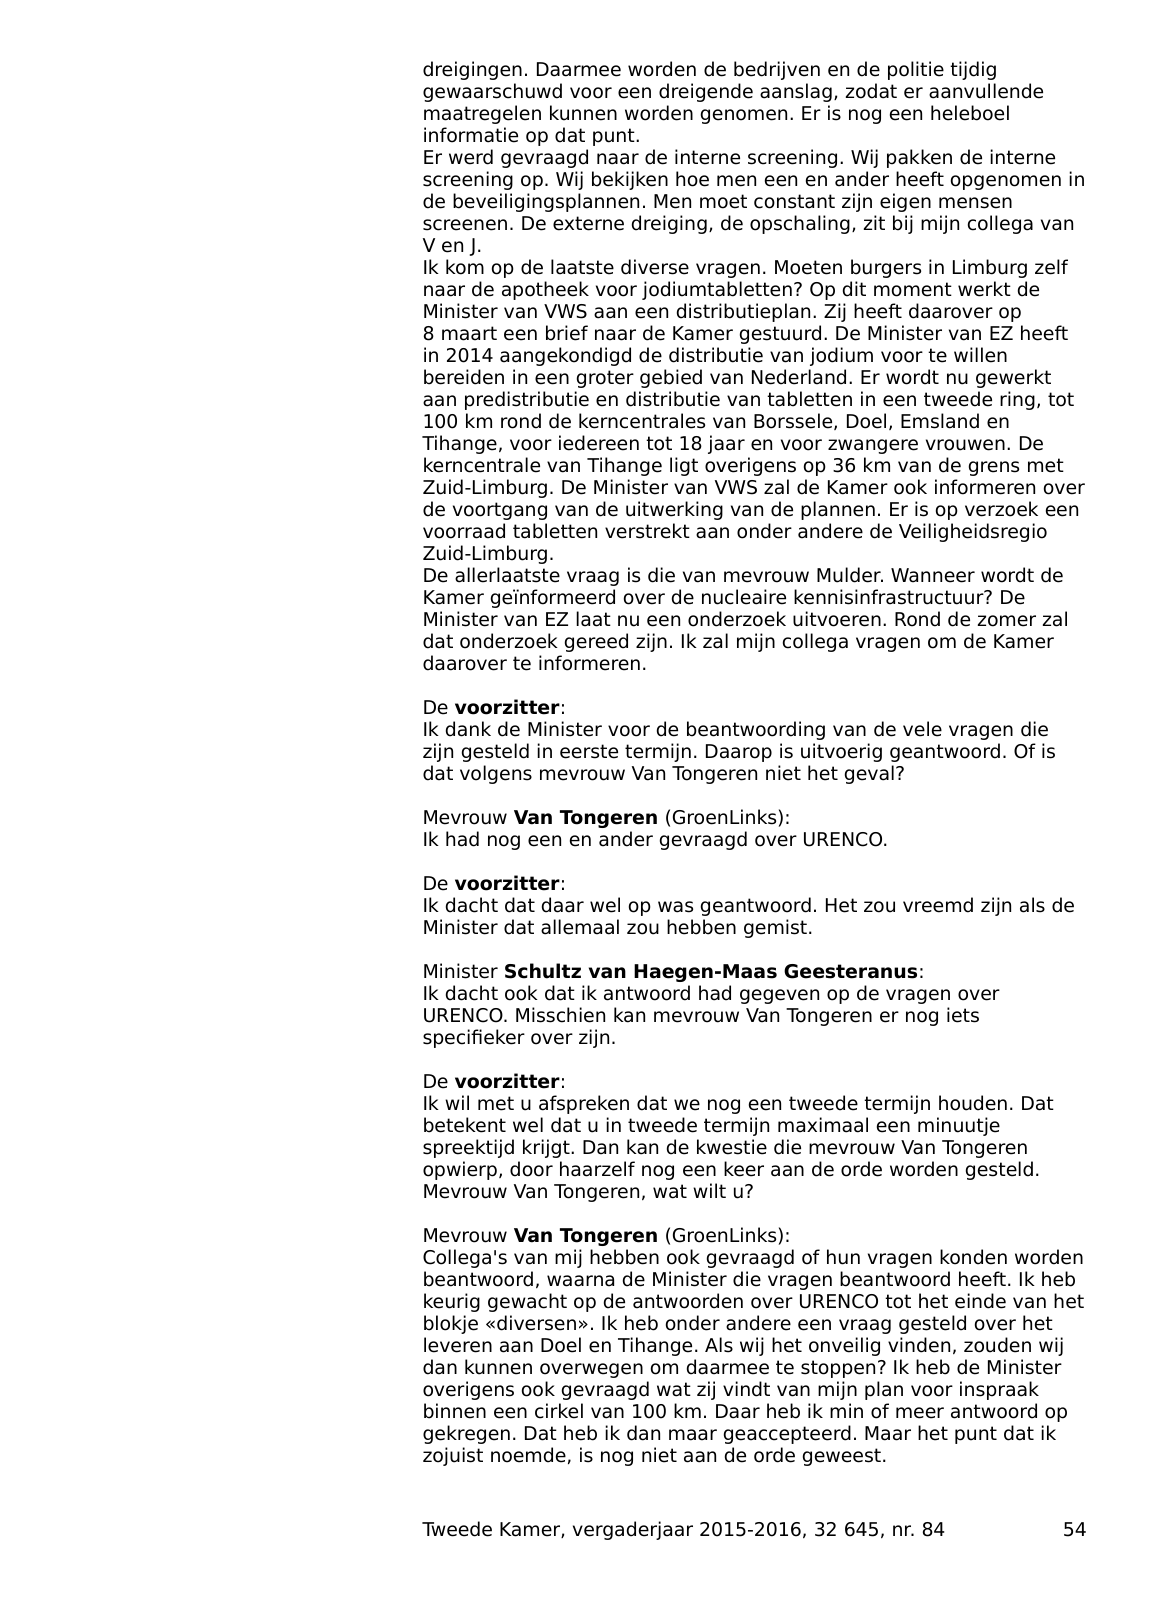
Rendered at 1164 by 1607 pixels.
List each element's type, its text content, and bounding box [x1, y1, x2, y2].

text De voorzitter: [422, 697, 1087, 719]
text De voorzitter: [422, 873, 1087, 895]
text Ik wil met u afspreken dat we nog een tweede termijn houden. Dat betekent wel dat u in tweede termijn maximaal een minuutje spreektijd krijgt. Dan kan de kwestie die mevrouw Van Tongeren opwierp, door haarzelf nog een keer aan de orde worden gesteld. Mevrouw Van Tongeren, wat wilt u? [422, 1093, 1087, 1203]
text De voorzitter: [422, 1071, 1087, 1093]
text Ik dacht dat daar wel op was geantwoord. Het zou vreemd zijn als de Minister dat allemaal zou hebben gemist. [422, 895, 1087, 939]
text Minister Schultz van Haegen-Maas Geesteranus: [422, 961, 1087, 983]
text Collega's van mij hebben ook gevraagd of hun vragen konden worden beantwoord, waarna de Minister die vragen beantwoord heeft. Ik heb keurig gewacht op de antwoorden over URENCO tot het einde van het blokje «diversen». Ik heb onder andere een vraag gesteld over het leveren aan Doel en Tihange. Als wij het onveilig vinden, zouden wij dan kunnen overwegen om daarmee te stoppen? Ik heb de Minister overigens ook gevraagd wat zij vindt van mijn plan voor inspraak binnen een cirkel van 100 km. Daar heb ik min of meer antwoord op gekregen. Dat heb ik dan maar geaccepteerd. Maar het punt dat ik zojuist noemde, is nog niet aan de orde geweest. [422, 1247, 1087, 1467]
text De allerlaatste vraag is die van mevrouw Mulder. Wanneer wordt de Kamer geïnformeerd over de nucleaire kennisinfrastructuur? De Minister van EZ laat nu een onderzoek uitvoeren. Rond de zomer zal dat onderzoek gereed zijn. Ik zal mijn collega vragen om de Kamer daarover te informeren. [422, 564, 1087, 674]
text Er werd gevraagd naar de interne screening. Wij pakken de interne screening op. Wij bekijken hoe men een en ander heeft opgenomen in de beveiligingsplannen. Men moet constant zijn eigen mensen screenen. De externe dreiging, de opschaling, zit bij mijn collega van V en J. [422, 147, 1087, 257]
text Mevrouw Van Tongeren (GroenLinks): [422, 1225, 1087, 1247]
text Ik dacht ook dat ik antwoord had gegeven op de vragen over URENCO. Misschien kan mevrouw Van Tongeren er nog iets specifieker over zijn. [422, 983, 1087, 1049]
text dreigingen. Daarmee worden de bedrijven en de politie tijdig gewaarschuwd voor een dreigende aanslag, zodat er aanvullende maatregelen kunnen worden genomen. Er is nog een heleboel informatie op dat punt. [422, 59, 1087, 147]
text Ik kom op de laatste diverse vragen. Moeten burgers in Limburg zelf naar de apotheek voor jodiumtabletten? Op dit moment werkt de Minister van VWS aan een distributieplan. Zij heeft daarover op 8 maart een brief naar de Kamer gestuurd. De Minister van EZ heeft in 2014 aangekondigd de distributie van jodium voor te willen bereiden in een groter gebied van Nederland. Er wordt nu gewerkt aan predistributie en distributie van tabletten in een tweede ring, tot 100 km rond de kerncentrales van Borssele, Doel, Emsland en Tihange, voor iedereen tot 18 jaar en voor zwangere vrouwen. De kerncentrale van Tihange ligt overigens op 36 km van de grens met Zuid-Limburg. De Minister van VWS zal de Kamer ook informeren over de voortgang van de uitwerking van de plannen. Er is op verzoek een voorraad tabletten verstrekt aan onder andere de Veiligheidsregio Zuid-Limburg. [422, 257, 1087, 564]
text Ik dank de Minister voor de beantwoording van de vele vragen die zijn gesteld in eerste termijn. Daarop is uitvoerig geantwoord. Of is dat volgens mevrouw Van Tongeren niet het geval? [422, 719, 1087, 784]
text Mevrouw Van Tongeren (GroenLinks): [422, 807, 1087, 829]
text Ik had nog een en ander gevraagd over URENCO. [422, 829, 1087, 851]
